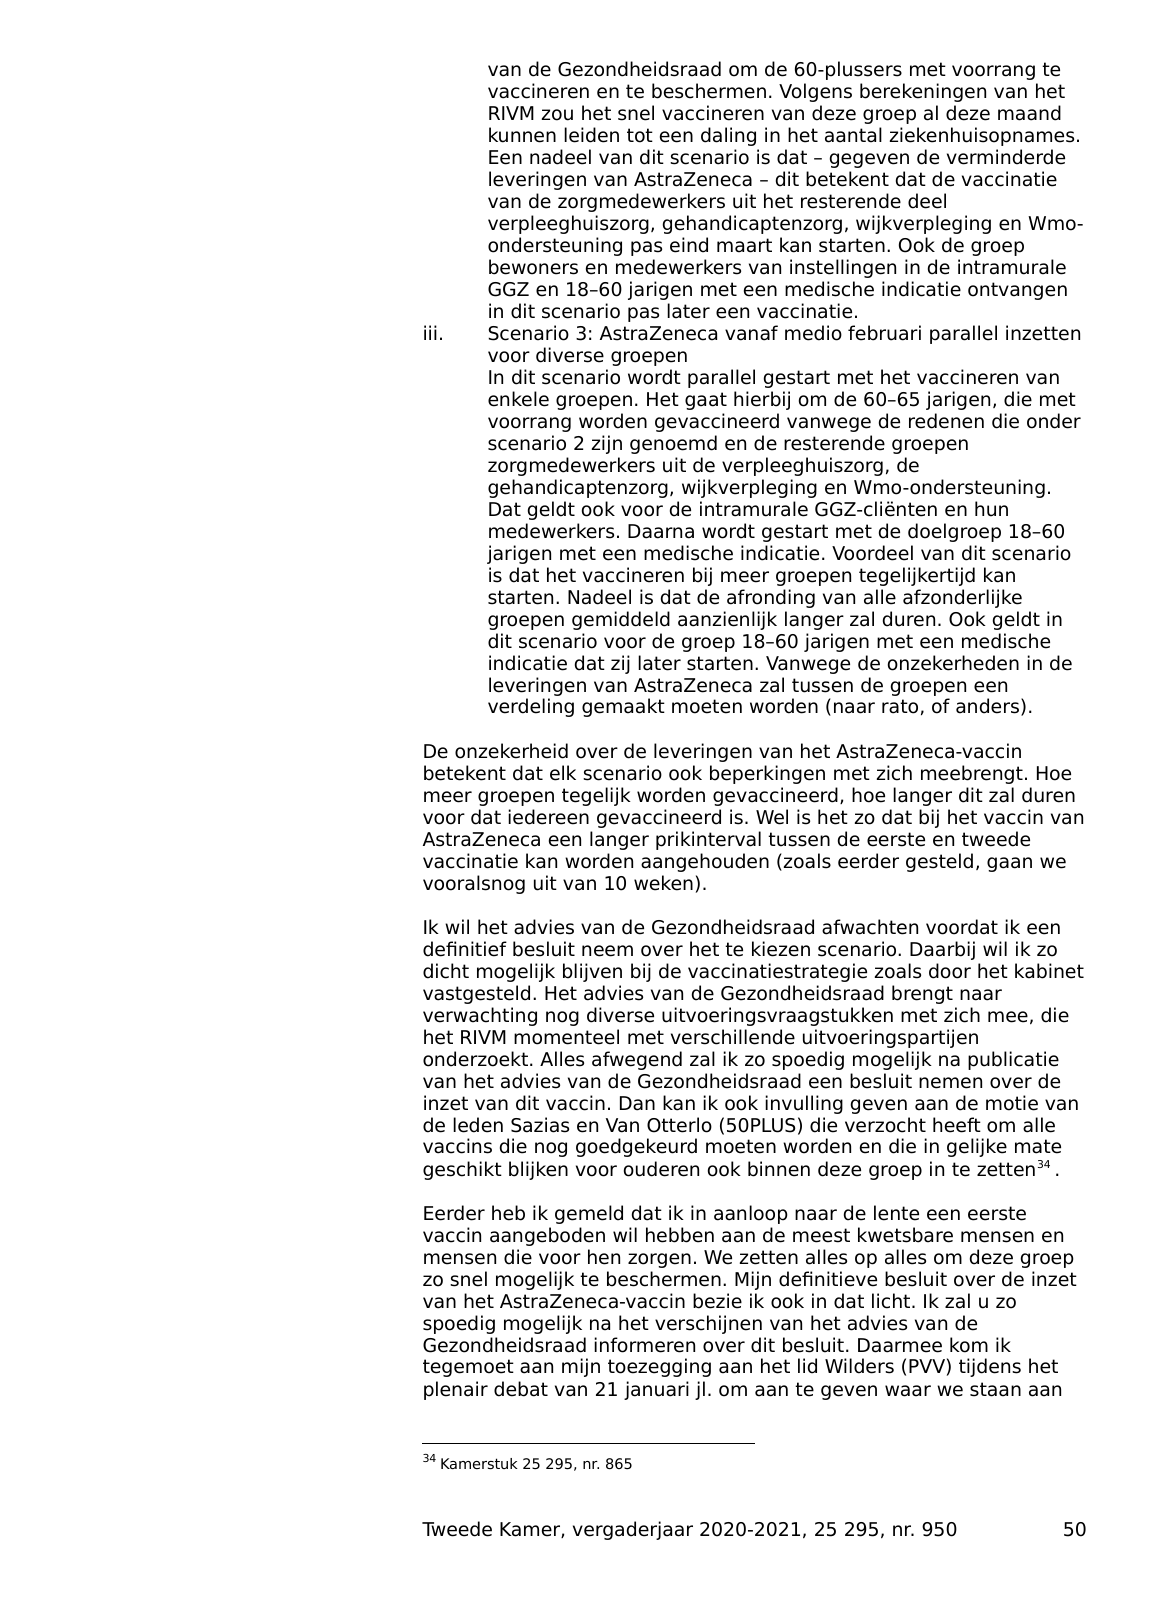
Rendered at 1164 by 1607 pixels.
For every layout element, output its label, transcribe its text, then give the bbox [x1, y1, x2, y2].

text iii. Scenario 3: AstraZeneca vanaf medio februari parallel inzetten voor diverse groepen [422, 323, 1087, 367]
text De onzekerheid over de leveringen van het AstraZeneca-vaccin betekent dat elk scenario ook beperkingen met zich meebrengt. Hoe meer groepen tegelijk worden gevaccineerd, hoe langer dit zal duren voor dat iedereen gevaccineerd is. Wel is het zo dat bij het vaccin van AstraZeneca een langer prikinterval tussen de eerste en tweede vaccinatie kan worden aangehouden (zoals eerder gesteld, gaan we vooralsnog uit van 10 weken). [422, 741, 1087, 894]
text Eerder heb ik gemeld dat ik in aanloop naar de lente een eerste vaccin aangeboden wil hebben aan de meest kwetsbare mensen en mensen die voor hen zorgen. We zetten alles op alles om deze groep zo snel mogelijk te beschermen. Mijn definitieve besluit over de inzet van het AstraZeneca-vaccin bezie ik ook in dat licht. Ik zal u zo spoedig mogelijk na het verschijnen van het advies van de Gezondheidsraad informeren over dit besluit. Daarmee kom ik tegemoet aan mijn toezegging aan het lid Wilders (PVV) tijdens het plenair debat van 21 januari jl. om aan te geven waar we staan aan [422, 1203, 1087, 1400]
text Ik wil het advies van de Gezondheidsraad afwachten voordat ik een definitief besluit neem over het te kiezen scenario. Daarbij wil ik zo dicht mogelijk blijven bij de vaccinatiestrategie zoals door het kabinet vastgesteld. Het advies van de Gezondheidsraad brengt naar verwachting nog diverse uitvoeringsvraagstukken met zich mee, die het RIVM momenteel met verschillende uitvoeringspartijen onderzoekt. Alles afwegend zal ik zo spoedig mogelijk na publicatie van het advies van de Gezondheidsraad een besluit nemen over de inzet van dit vaccin. Dan kan ik ook invulling geven aan de motie van de leden Sazias en Van Otterlo (50PLUS) die verzocht heeft om alle vaccins die nog goedgekeurd moeten worden en die in gelijke mate geschikt blijken voor ouderen ook binnen deze groep in te zetten. [422, 917, 1087, 1180]
text In dit scenario wordt parallel gestart met het vaccineren van enkele groepen. Het gaat hierbij om de 60–65 jarigen, die met voorrang worden gevaccineerd vanwege de redenen die onder scenario 2 zijn genoemd en de resterende groepen zorgmedewerkers uit de verpleeghuiszorg, de gehandicaptenzorg, wijkverpleging en Wmo-ondersteuning. Dat geldt ook voor de intramurale GGZ-cliënten en hun medewerkers. Daarna wordt gestart met de doelgroep 18–60 jarigen met een medische indicatie. Voordeel van dit scenario is dat het vaccineren bij meer groepen tegelijkertijd kan starten. Nadeel is dat de afronding van alle afzonderlijke groepen gemiddeld aanzienlijk langer zal duren. Ook geldt in dit scenario voor de groep 18–60 jarigen met een medische indicatie dat zij later starten. Vanwege de onzekerheden in de leveringen van AstraZeneca zal tussen de groepen een verdeling gemaakt moeten worden (naar rato, of anders). [487, 367, 1087, 718]
text Kamerstuk 25 295, nr. 865 [422, 1452, 1087, 1474]
text van de Gezondheidsraad om de 60-plussers met voorrang te vaccineren en te beschermen. Volgens berekeningen van het RIVM zou het snel vaccineren van deze groep al deze maand kunnen leiden tot een daling in het aantal ziekenhuisopnames. Een nadeel van dit scenario is dat – gegeven de verminderde leveringen van AstraZeneca – dit betekent dat de vaccinatie van de zorgmedewerkers uit het resterende deel verpleeghuiszorg, gehandicaptenzorg, wijkverpleging en Wmo-ondersteuning pas eind maart kan starten. Ook de groep bewoners en medewerkers van instellingen in de intramurale GGZ en 18–60 jarigen met een medische indicatie ontvangen in dit scenario pas later een vaccinatie. [487, 59, 1087, 323]
